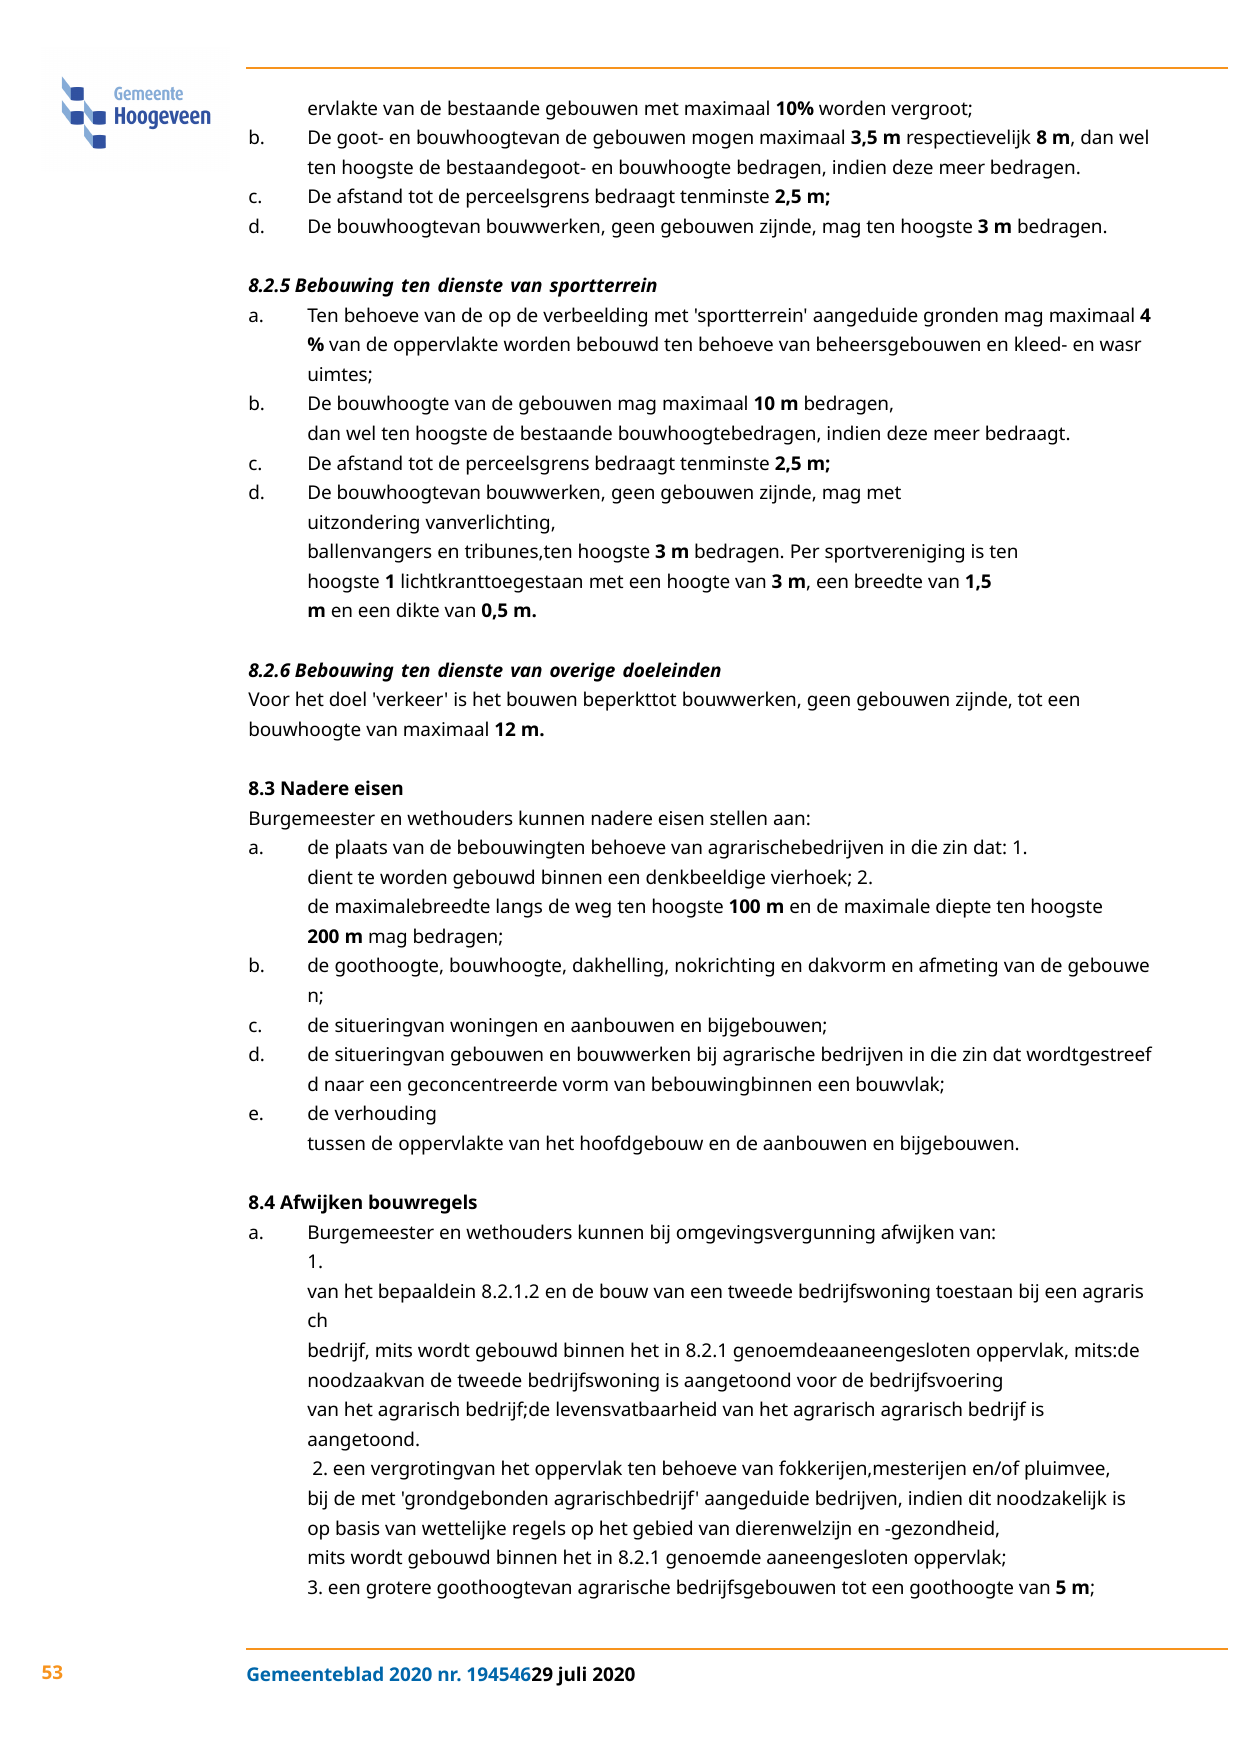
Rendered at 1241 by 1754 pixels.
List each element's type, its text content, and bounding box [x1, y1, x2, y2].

text 8.2.5 Bebouwing ten dienste van sportterrein [248, 272, 1152, 298]
list De bouwhoogtevan bouwwerken, geen gebouwen zijnde, mag met uitzondering vanverlichting, ballenvangers en tribunes,ten hoogste 3 m bedragen. Per sportvereniging is ten hoogste 1 lichtkranttoegestaan met een hoogte van 3 m, een breedte van 1,5 m en een dikte van 0,5 m. [248, 479, 1152, 623]
list Ten behoeve van de op de verbeelding met 'sportterrein' aangeduide gronden mag maximaal 4% van de oppervlakte worden bebouwd ten behoeve van beheersgebouwen en kleed- en wasruimtes; [248, 302, 1152, 387]
list De bouwhoogtevan bouwwerken, geen gebouwen zijnde, mag ten hoogste 3 m bedragen. [248, 213, 1152, 239]
list de plaats van de bebouwingten behoeve van agrarischebedrijven in die zin dat: 1. dient te worden gebouwd binnen een denkbeeldige vierhoek; 2. de maximalebreedte langs de weg ten hoogste 100 m en de maximale diepte ten hoogste 200 m mag bedragen; [248, 834, 1152, 949]
list De bouwhoogte van de gebouwen mag maximaal 10 m bedragen, dan wel ten hoogste de bestaande bouwhoogtebedragen, indien deze meer bedraagt. [248, 391, 1152, 446]
list 3. een grotere goothoogtevan agrarische bedrijfsgebouwen tot een goothoogte van 5 m; [248, 1574, 1152, 1600]
text 8.2.6 Bebouwing ten dienste van overige doeleinden [248, 657, 1152, 683]
list De goot- en bouwhoogtevan de gebouwen mogen maximaal 3,5 m respectievelijk 8 m, dan wel ten hoogste de bestaandegoot- en bouwhoogte bedragen, indien deze meer bedragen. [248, 124, 1152, 180]
list de goothoogte, bouwhoogte, dakhelling, nokrichting en dakvorm en afmeting van de gebouwen; [248, 953, 1152, 1008]
list 1. van het bepaaldein 8.2.1.2 en de bouw van een tweede bedrijfswoning toestaan bij een agrarisch bedrijf, mits wordt gebouwd binnen het in 8.2.1 genoemdeaaneengesloten oppervlak, mits:de noodzaakvan de tweede bedrijfswoning is aangetoond voor de bedrijfsvoering van het agrarisch bedrijf;de levensvatbaarheid van het agrarisch agrarisch bedrijf is aangetoond. [248, 1248, 1152, 1452]
list de situeringvan woningen en aanbouwen en bijgebouwen; [248, 1012, 1152, 1038]
list De afstand tot de perceelsgrens bedraagt tenminste 2,5 m; [248, 183, 1152, 209]
list de verhouding tussen de oppervlakte van het hoofdgebouw en de aanbouwen en bijgebouwen. [248, 1101, 1152, 1156]
list De afstand tot de perceelsgrens bedraagt tenminste 2,5 m; [248, 450, 1152, 476]
text 8.4 Afwijken bouwregels [248, 1189, 1152, 1215]
list ervlakte van de bestaande gebouwen met maximaal 10% worden vergroot; [248, 95, 1152, 121]
text Voor het doel 'verkeer' is het bouwen beperkttot bouwwerken, geen gebouwen zijnde, tot een bouwhoogte van maximaal 12 m. [248, 686, 1152, 742]
list Burgemeester en wethouders kunnen bij omgevingsvergunning afwijken van: [248, 1219, 1152, 1245]
list de situeringvan gebouwen en bouwwerken bij agrarische bedrijven in die zin dat wordtgestreefd naar een geconcentreerde vorm van bebouwingbinnen een bouwvlak; [248, 1041, 1152, 1097]
picture [41, 47, 231, 172]
text Burgemeester en wethouders kunnen nadere eisen stellen aan: [248, 805, 1152, 831]
list 2. een vergrotingvan het oppervlak ten behoeve van fokkerijen,mesterijen en/of pluimvee, bij de met 'grondgebonden agrarischbedrijf' aangeduide bedrijven, indien dit noodzakelijk is op basis van wettelijke regels op het gebied van dierenwelzijn en -gezondheid, mits wordt gebouwd binnen het in 8.2.1 genoemde aaneengesloten oppervlak; [248, 1456, 1152, 1570]
text 8.3 Nadere eisen [248, 775, 1152, 801]
